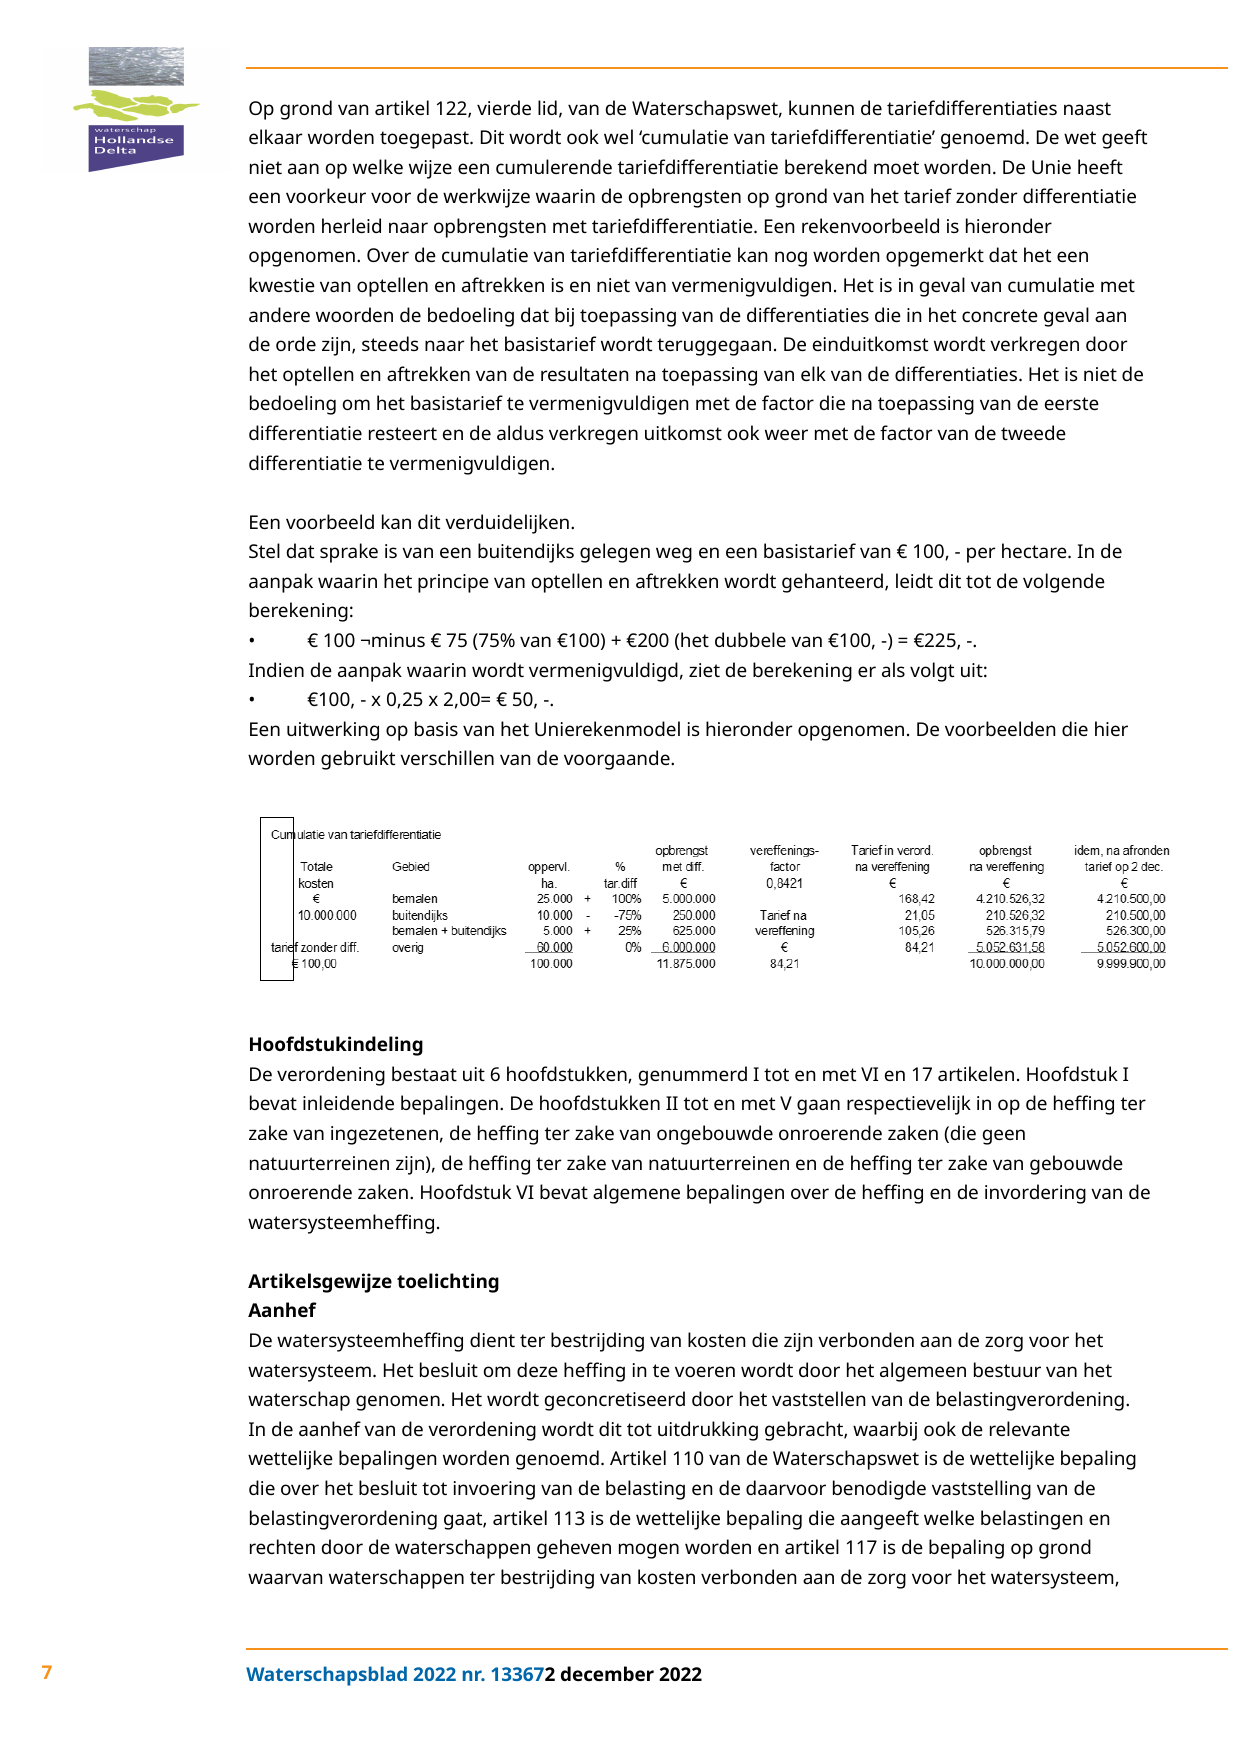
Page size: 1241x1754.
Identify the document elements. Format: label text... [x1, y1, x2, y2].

text De verordening bestaat uit 6 hoofdstukken, genummerd I tot en met VI en 17 artikelen. Hoofdstuk I bevat inleidende bepalingen. De hoofdstukken II tot en met V gaan respectievelijk in op de heffing ter zake van ingezetenen, de heffing ter zake van ongebouwde onroerende zaken (die geen natuurterreinen zijn), de heffing ter zake van natuurterreinen en de heffing ter zake van gebouwde onroerende zaken. Hoofdstuk VI bevat algemene bepalingen over de heffing en de invordering van de watersysteemheffing. [248, 1061, 1152, 1234]
list € 100 ¬minus € 75 (75% van €100) + €200 (het dubbele van €100, -) = €225, -. [248, 627, 1152, 653]
text Aanhef [248, 1298, 1152, 1323]
text Een uitwerking op basis van het Unierekenmodel is hieronder opgenomen. De voorbeelden die hier worden gebruikt verschillen van de voorgaande. [248, 716, 1152, 771]
text Een voorbeeld kan dit verduidelijken. [248, 509, 1152, 535]
text De watersysteemheffing dient ter bestrijding van kosten die zijn verbonden aan de zorg voor het watersysteem. Het besluit om deze heffing in te voeren wordt door het algemeen bestuur van het waterschap genomen. Het wordt geconcretiseerd door het vaststellen van de belastingverordening. In de aanhef van de verordening wordt dit tot uitdrukking gebracht, waarbij ook de relevante wettelijke bepalingen worden genoemd. Artikel 110 van de Waterschapswet is de wettelijke bepaling die over het besluit tot invoering van de belasting en de daarvoor benodigde vaststelling van de belastingverordening gaat, artikel 113 is de wettelijke bepaling die aangeeft welke belastingen en rechten door de waterschappen geheven mogen worden en artikel 117 is de bepaling op grond waarvan waterschappen ter bestrijding van kosten verbonden aan de zorg voor het watersysteem, [248, 1327, 1152, 1589]
picture [268, 825, 1173, 972]
text Indien de aanpak waarin wordt vermenigvuldigd, ziet de berekening er als volgt uit: [248, 657, 1152, 683]
text Hoofdstukindeling [248, 1031, 1152, 1057]
text Stel dat sprake is van een buitendijks gelegen weg en een basistarief van € 100, - per hectare. In de aanpak waarin het principe van optellen en aftrekken wordt gehanteerd, leidt dit tot de volgende berekening: [248, 538, 1152, 623]
text Artikelsgewijze toelichting [248, 1268, 1152, 1294]
text Op grond van artikel 122, vierde lid, van de Waterschapswet, kunnen de tariefdifferentiaties naast elkaar worden toegepast. Dit wordt ook wel ‘cumulatie van tariefdifferentiatie’ genoemd. De wet geeft niet aan op welke wijze een cumulerende tariefdifferentiatie berekend moet worden. De Unie heeft een voorkeur voor de werkwijze waarin de opbrengsten op grond van het tarief zonder differentiatie worden herleid naar opbrengsten met tariefdifferentiatie. Een rekenvoorbeeld is hieronder opgenomen. Over de cumulatie van tariefdifferentiatie kan nog worden opgemerkt dat het een kwestie van optellen en aftrekken is en niet van vermenigvuldigen. Het is in geval van cumulatie met andere woorden de bedoeling dat bij toepassing van de differentiaties die in het concrete geval aan de orde zijn, steeds naar het basistarief wordt teruggegaan. De einduitkomst wordt verkregen door het optellen en aftrekken van de resultaten na toepassing van elk van de differentiaties. Het is niet de bedoeling om het basistarief te vermenigvuldigen met de factor die na toepassing van de eerste differentiatie resteert en de aldus verkregen uitkomst ook weer met de factor van de tweede differentiatie te vermenigvuldigen. [248, 95, 1152, 476]
list €100, - x 0,25 x 2,00= € 50, -. [248, 686, 1152, 712]
picture [41, 47, 231, 172]
